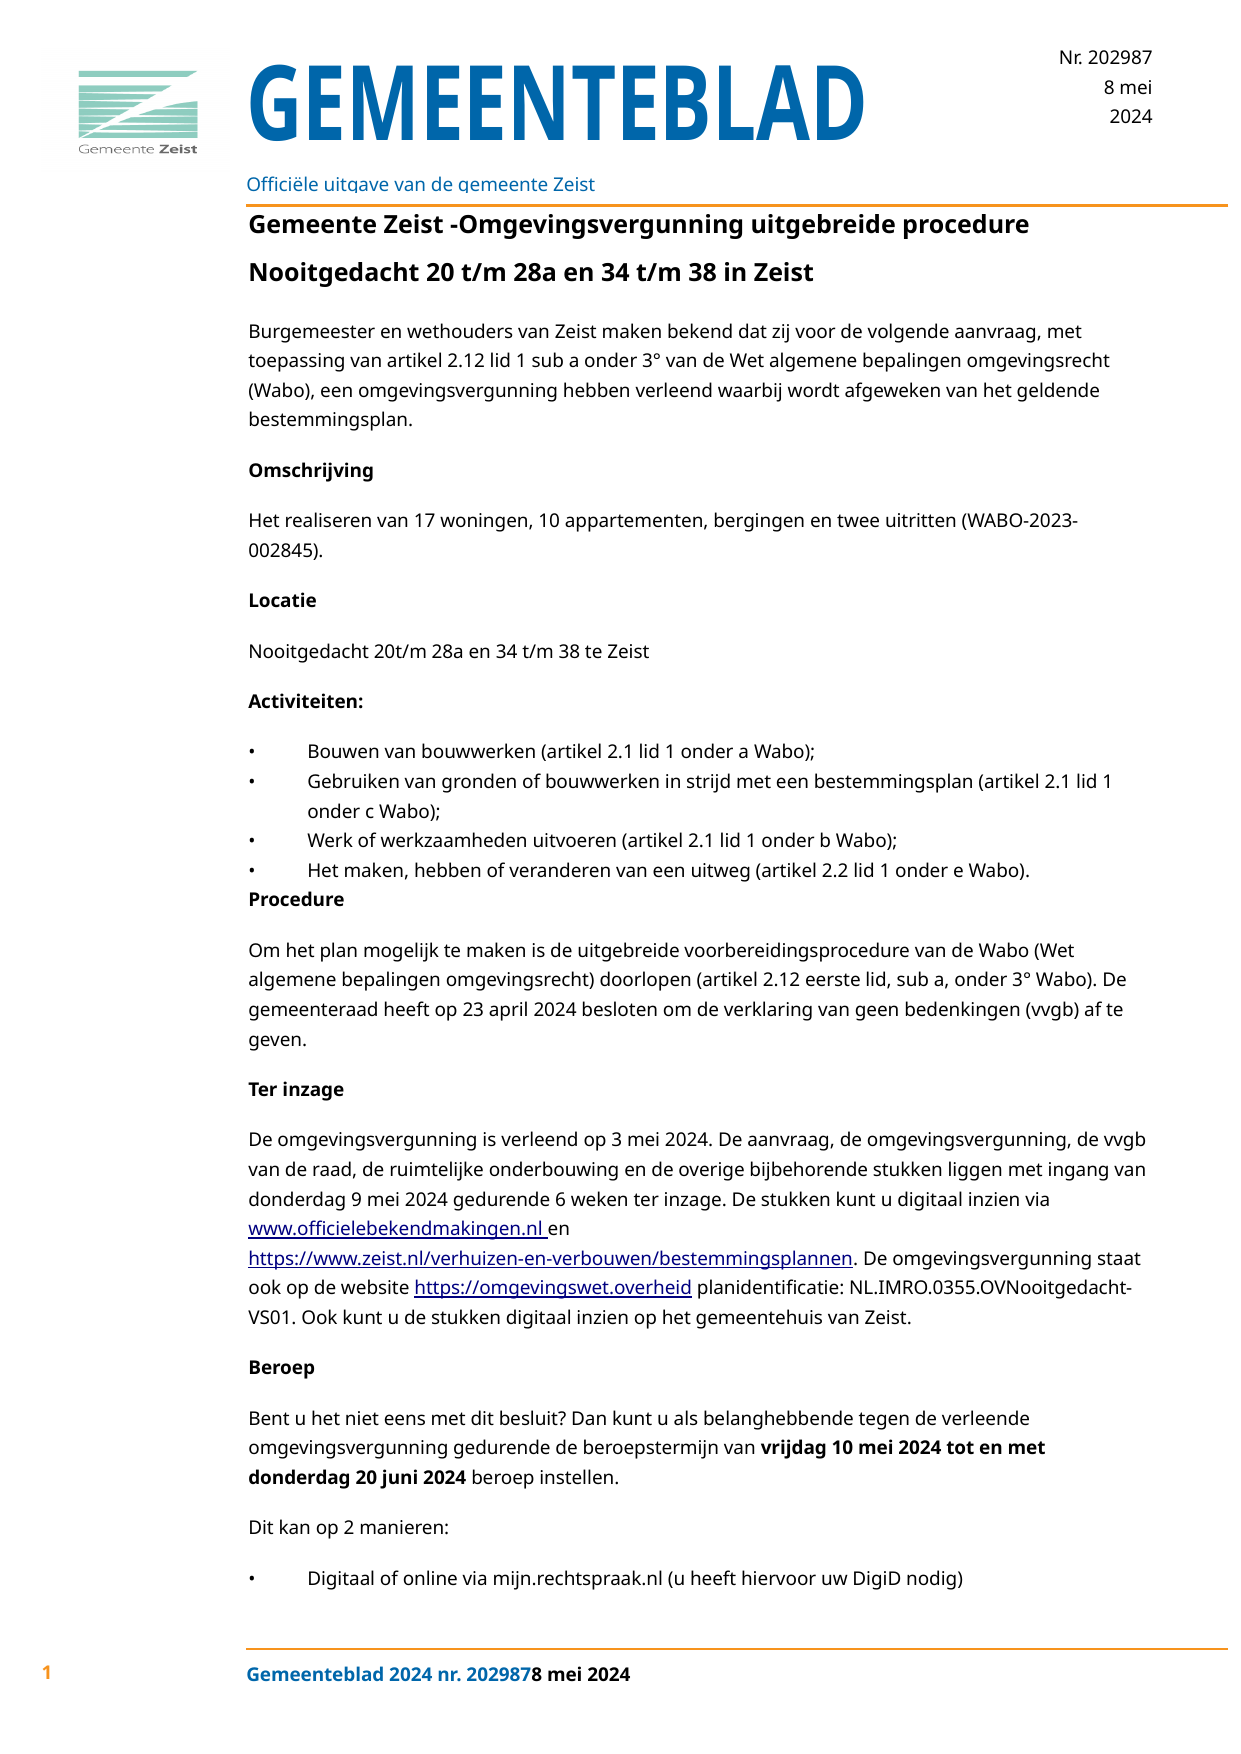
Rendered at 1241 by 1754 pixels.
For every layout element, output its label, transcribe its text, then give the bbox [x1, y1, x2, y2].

text Procedure [248, 887, 1152, 912]
text Activiteiten: [248, 688, 1152, 714]
text Locatie [248, 587, 1152, 613]
list Gebruiken van gronden of bouwwerken in strijd met een bestemmingsplan (artikel 2.1 lid 1 onder c Wabo); [248, 768, 1152, 824]
text Gemeente Zeist -Omgevingsvergunning uitgebreide procedure Nooitgedacht 20 t/m 28a en 34 t/m 38 in Zeist [248, 207, 1152, 288]
text De omgevingsvergunning is verleend op 3 mei 2024. De aanvraag, de omgevingsvergunning, de vvgb van de raad, de ruimtelijke onderbouwing en de overige bijbehorende stukken liggen met ingang van donderdag 9 mei 2024 gedurende 6 weken ter inzage. De stukken kunt u digitaal inzien via www.officielebekendmakingen.nl en https://www.zeist.nl/verhuizen-en-verbouwen/bestemmingsplannen. De omgevingsvergunning staat ook op de website https://omgevingswet.overheid planidentificatie: NL.IMRO.0355.OVNooitgedacht-VS01. Ook kunt u de stukken digitaal inzien op het gemeentehuis van Zeist. [248, 1127, 1152, 1330]
text Bent u het niet eens met dit besluit? Dan kunt u als belanghebbende tegen de verleende omgevingsvergunning gedurende de beroepstermijn van vrijdag 10 mei 2024 tot en met donderdag 20 juni 2024 beroep instellen. [248, 1405, 1152, 1490]
list Het maken, hebben of veranderen van een uitweg (artikel 2.2 lid 1 onder e Wabo). [248, 857, 1152, 883]
list Digitaal of online via mijn.rechtspraak.nl (u heeft hiervoor uw DigiD nodig) [248, 1565, 1152, 1591]
text Dit kan op 2 manieren: [248, 1514, 1152, 1540]
text Omschrijving [248, 457, 1152, 483]
text Burgemeester en wethouders van Zeist maken bekend dat zij voor de volgende aanvraag, met toepassing van artikel 2.12 lid 1 sub a onder 3° van de Wet algemene bepalingen omgevingsrecht (Wabo), een omgevingsvergunning hebben verleend waarbij wordt afgeweken van het geldende bestemmingsplan. [248, 318, 1152, 432]
text Beroep [248, 1354, 1152, 1380]
picture [41, 47, 231, 172]
list Werk of werkzaamheden uitvoeren (artikel 2.1 lid 1 onder b Wabo); [248, 827, 1152, 853]
text Ter inzage [248, 1076, 1152, 1102]
text Om het plan mogelijk te maken is de uitgebreide voorbereidingsprocedure van de Wabo (Wet algemene bepalingen omgevingsrecht) doorlopen (artikel 2.12 eerste lid, sub a, onder 3° Wabo). De gemeenteraad heeft op 23 april 2024 besloten om de verklaring van geen bedenkingen (vvgb) af te geven. [248, 937, 1152, 1052]
text Nooitgedacht 20t/m 28a en 34 t/m 38 te Zeist [248, 638, 1152, 664]
list Bouwen van bouwwerken (artikel 2.1 lid 1 onder a Wabo); [248, 739, 1152, 764]
text Het realiseren van 17 woningen, 10 appartementen, bergingen en twee uitritten (WABO-2023- 002845). [248, 507, 1152, 563]
